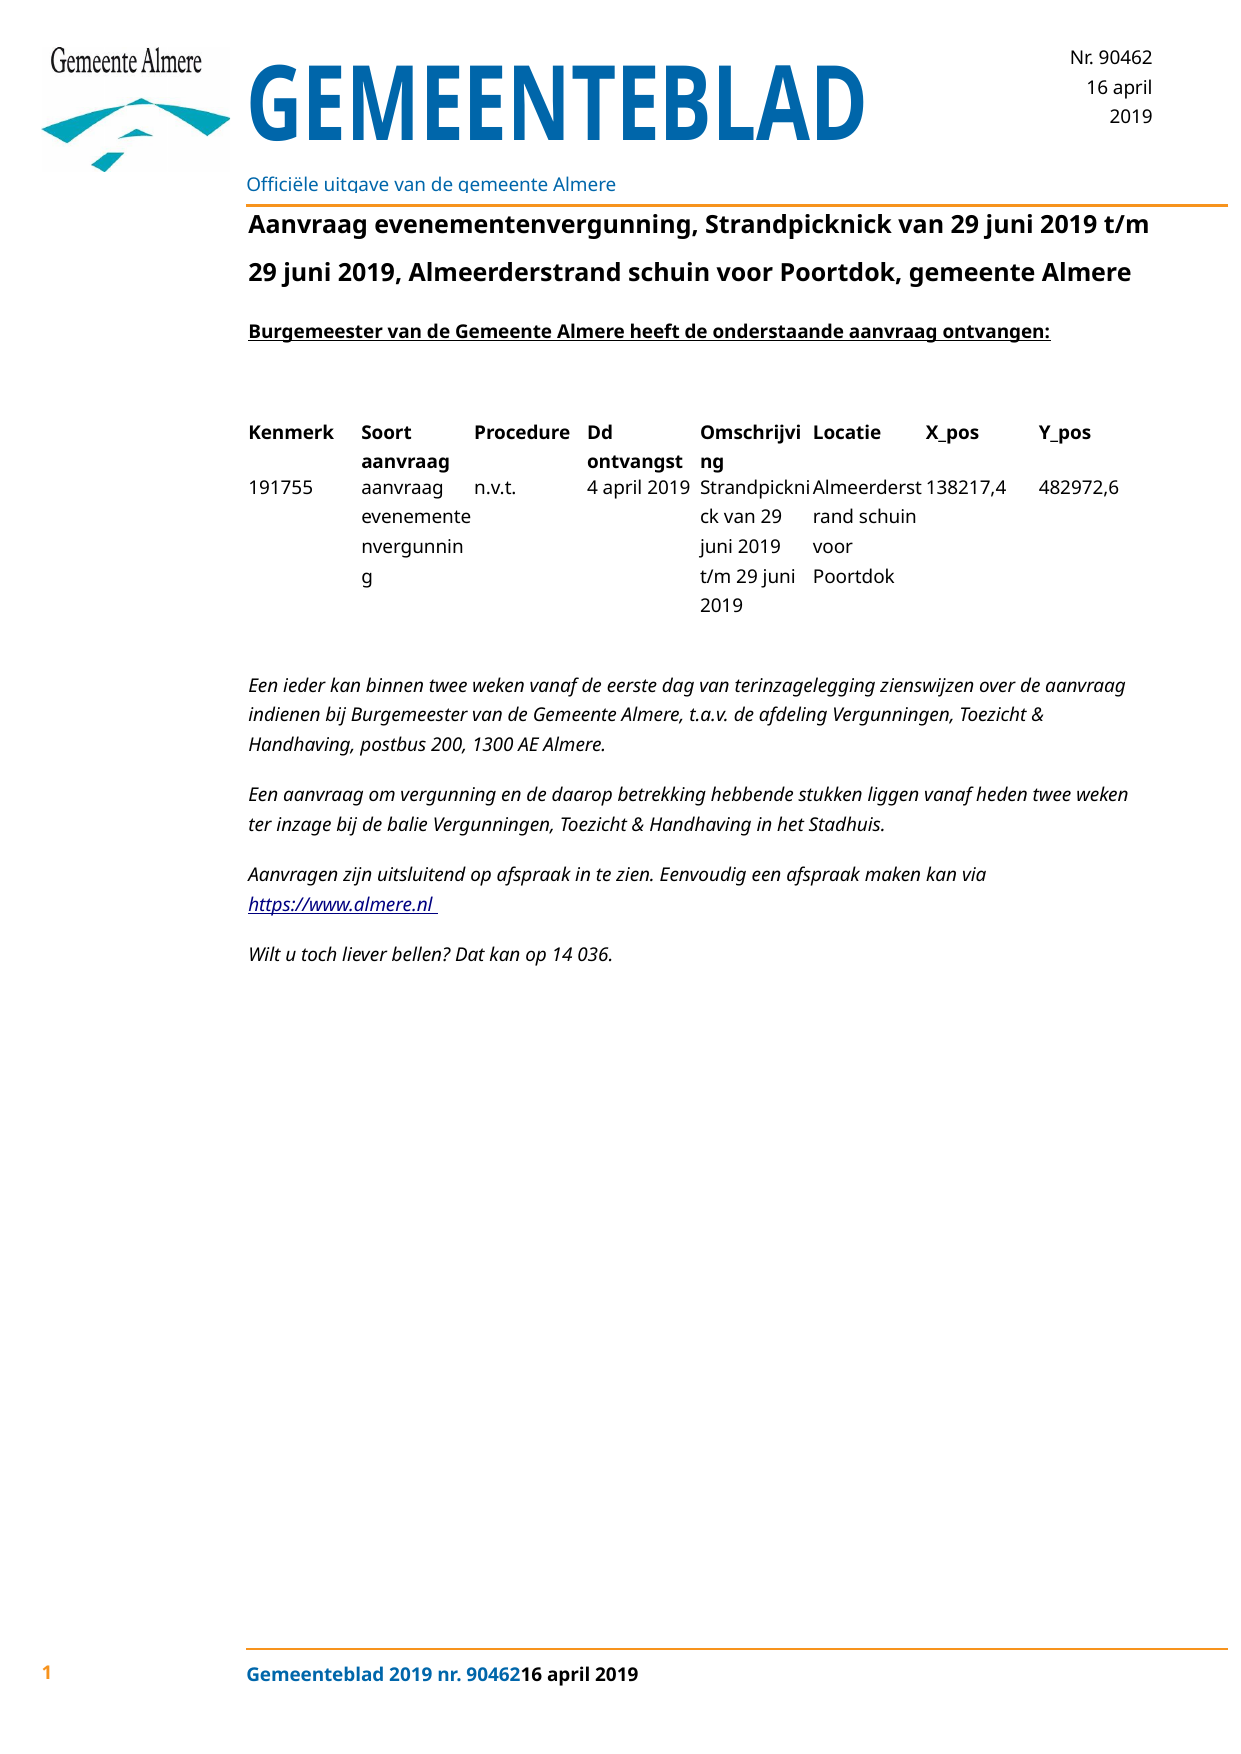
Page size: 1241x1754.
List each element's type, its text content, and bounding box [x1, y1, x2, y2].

table_cell 4 april 2019 [587, 474, 700, 618]
table_header X_pos [926, 419, 1038, 474]
table_cell 191755 [248, 474, 361, 618]
text Aanvragen zijn uitsluitend op afspraak in te zien. Eenvoudig een afspraak maken kan via https://www.almere.nl [248, 861, 1152, 917]
table_cell n.v.t. [474, 474, 587, 618]
table_cell 482972,6 [1039, 474, 1152, 618]
picture [41, 47, 231, 172]
table_header Dd ontvangst [587, 419, 700, 474]
table_header Omschrijving [700, 419, 813, 474]
table_cell Almeerderstrand schuin voor Poortdok [813, 474, 926, 618]
text Aanvraag evenementenvergunning, Strandpicknick van 29 juni 2019 t/m 29 juni 2019, Almeerderstrand schuin voor Poortdok, gemeente Almere [248, 207, 1152, 288]
text Wilt u toch liever bellen? Dat kan op 14 036. [248, 941, 1152, 967]
text Een ieder kan binnen twee weken vanaf de eerste dag van terinzagelegging zienswijzen over de aanvraag indienen bij Burgemeester van de Gemeente Almere, t.a.v. de afdeling Vergunningen, Toezicht & Handhaving, postbus 200, 1300 AE Almere. [248, 672, 1152, 757]
table_header Kenmerk [248, 419, 361, 474]
table_header Procedure [474, 419, 587, 474]
table_cell 138217,4 [926, 474, 1038, 618]
text Burgemeester van de Gemeente Almere heeft de onderstaande aanvraag ontvangen: [248, 318, 1152, 344]
table_header Locatie [813, 419, 926, 474]
table_cell Strandpicknick van 29 juni 2019 t/m 29 juni 2019 [700, 474, 813, 618]
text Een aanvraag om vergunning en de daarop betrekking hebbende stukken liggen vanaf heden twee weken ter inzage bij de balie Vergunningen, Toezicht & Handhaving in het Stadhuis. [248, 781, 1152, 837]
table_cell aanvraag evenementenvergunning [361, 474, 474, 618]
table_header Y_pos [1039, 419, 1152, 474]
table_header Soort aanvraag [361, 419, 474, 474]
